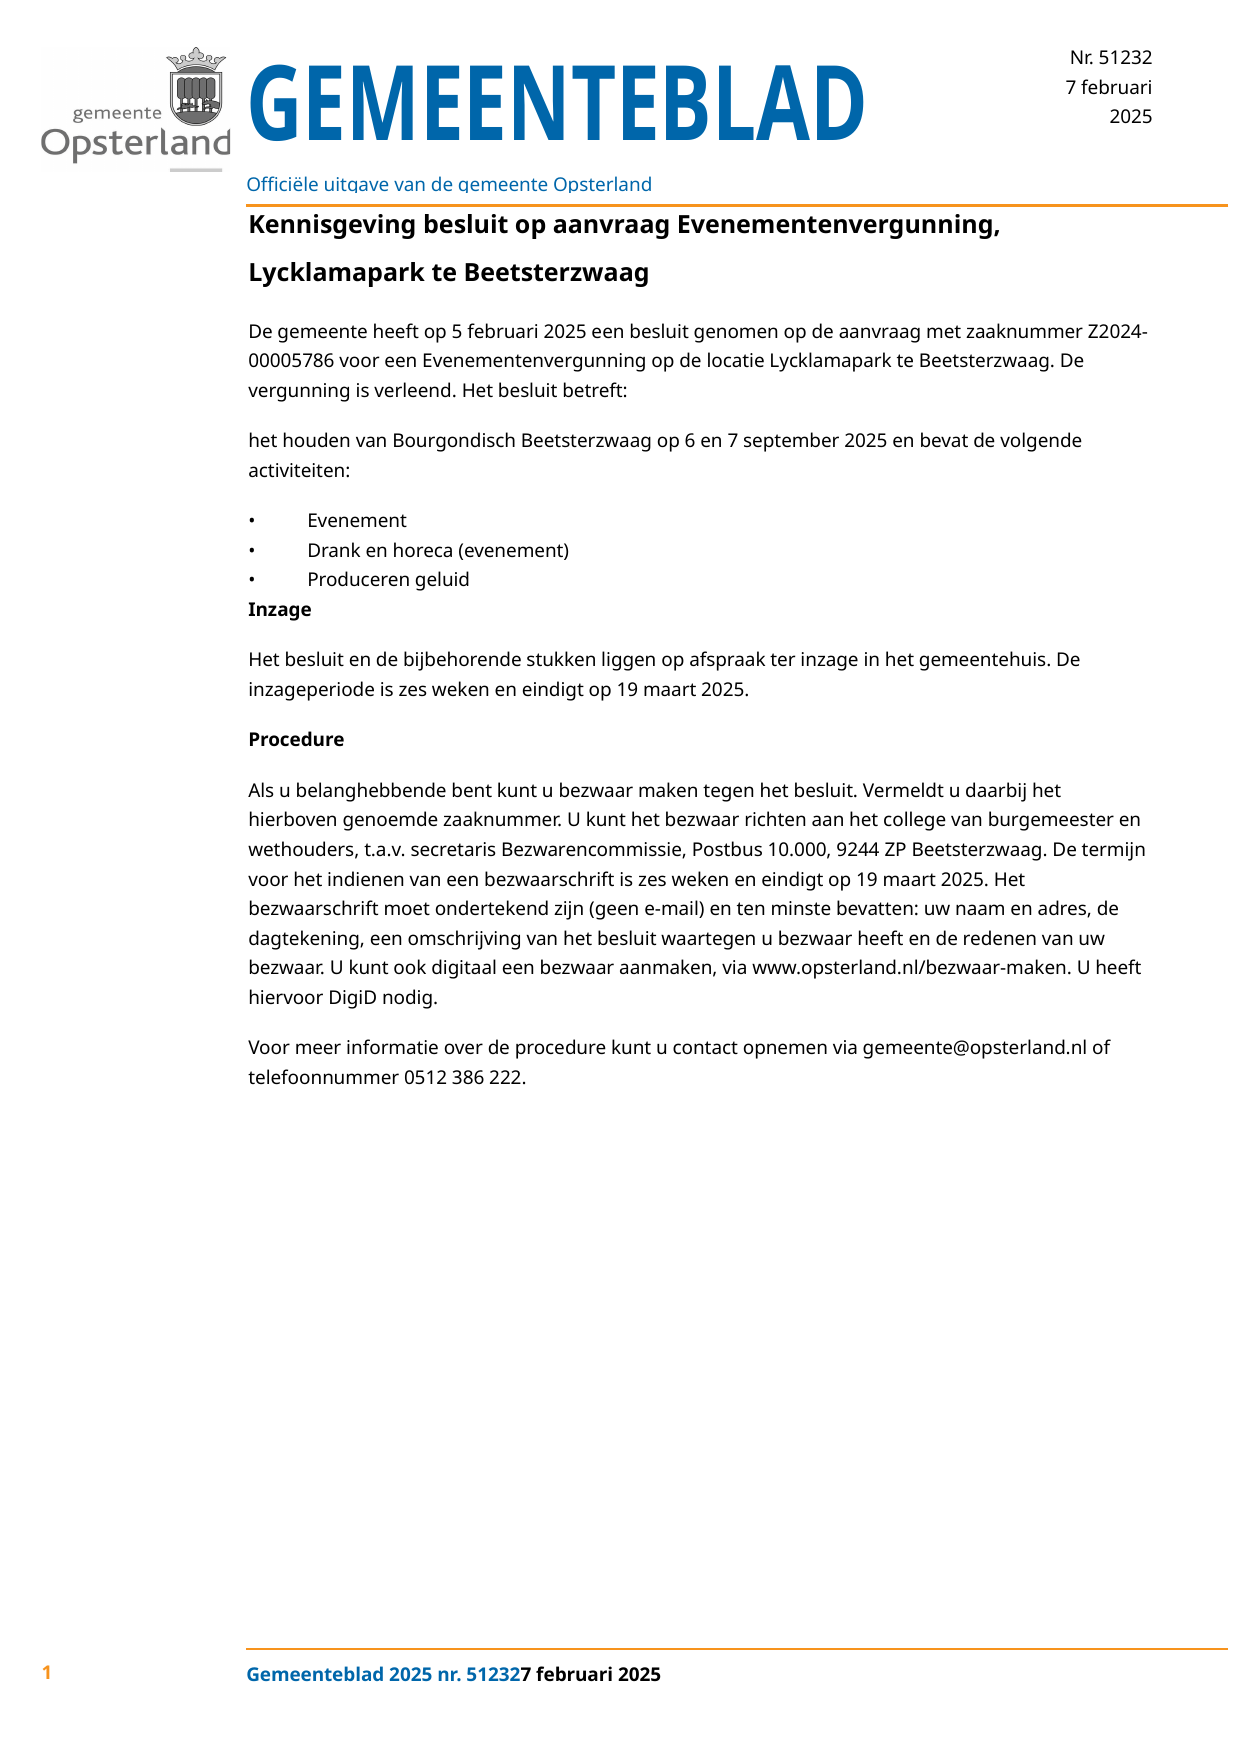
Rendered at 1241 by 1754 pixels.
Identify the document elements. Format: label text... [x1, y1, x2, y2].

text Voor meer informatie over de procedure kunt u contact opnemen via gemeente@opsterland.nl of telefoonnummer 0512 386 222. [248, 1034, 1152, 1090]
text Het besluit en de bijbehorende stukken liggen op afspraak ter inzage in het gemeentehuis. De inzageperiode is zes weken en eindigt op 19 maart 2025. [248, 647, 1152, 702]
text Inzage [248, 596, 1152, 622]
picture [41, 47, 231, 172]
list Produceren geluid [248, 567, 1152, 592]
text het houden van Bourgondisch Beetsterzwaag op 6 en 7 september 2025 en bevat de volgende activiteiten: [248, 427, 1152, 483]
text Procedure [248, 727, 1152, 752]
text Als u belanghebbende bent kunt u bezwaar maken tegen het besluit. Vermeldt u daarbij het hierboven genoemde zaaknummer. U kunt het bezwaar richten aan het college van burgemeester en wethouders, t.a.v. secretaris Bezwarencommissie, Postbus 10.000, 9244 ZP Beetsterzwaag. De termijn voor het indienen van een bezwaarschrift is zes weken en eindigt op 19 maart 2025. Het bezwaarschrift moet ondertekend zijn (geen e-mail) en ten minste bevatten: uw naam en adres, de dagtekening, een omschrijving van het besluit waartegen u bezwaar heeft en de redenen van uw bezwaar. U kunt ook digitaal een bezwaar aanmaken, via www.opsterland.nl/bezwaar-maken. U heeft hiervoor DigiD nodig. [248, 777, 1152, 1010]
list Evenement [248, 507, 1152, 533]
text Kennisgeving besluit op aanvraag Evenementenvergunning, Lycklamapark te Beetsterzwaag [248, 207, 1152, 288]
list Drank en horeca (evenement) [248, 537, 1152, 563]
text De gemeente heeft op 5 februari 2025 een besluit genomen op de aanvraag met zaaknummer Z2024-00005786 voor een Evenementenvergunning op de locatie Lycklamapark te Beetsterzwaag. De vergunning is verleend. Het besluit betreft: [248, 318, 1152, 403]
